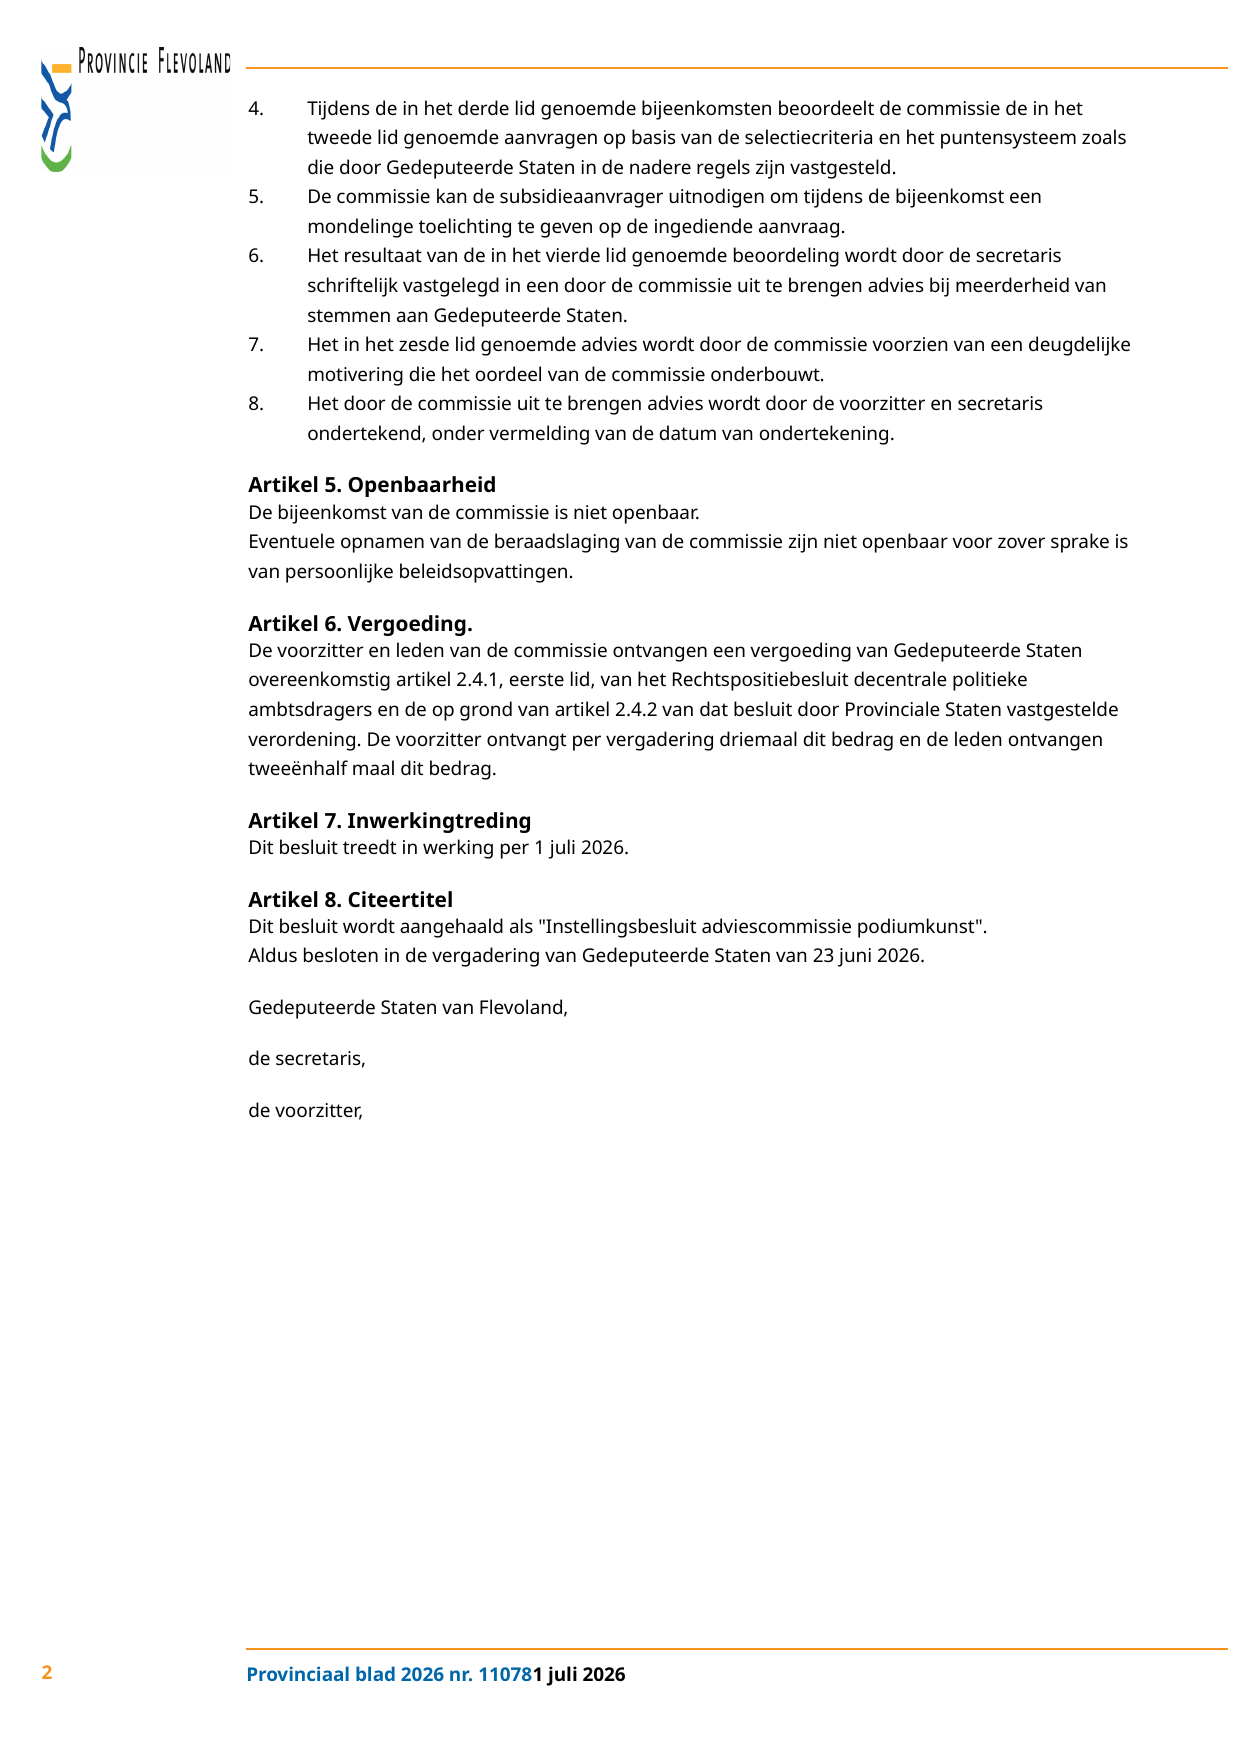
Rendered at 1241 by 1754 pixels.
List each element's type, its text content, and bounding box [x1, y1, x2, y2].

list Het in het zesde lid genoemde advies wordt door de commissie voorzien van een deugdelijke motivering die het oordeel van de commissie onderbouwt. [248, 331, 1152, 387]
text Dit besluit treedt in werking per 1 juli 2026. [248, 834, 1152, 860]
text Artikel 5. Openbaarheid [248, 471, 1152, 499]
text De voorzitter en leden van de commissie ontvangen een vergoeding van Gedeputeerde Staten overeenkomstig artikel 2.4.1, eerste lid, van het Rechtspositiebesluit decentrale politieke ambtsdragers en de op grond van artikel 2.4.2 van dat besluit door Provinciale Staten vastgestelde verordening. De voorzitter ontvangt per vergadering driemaal dit bedrag en de leden ontvangen tweeënhalf maal dit bedrag. [248, 637, 1152, 781]
list Het door de commissie uit te brengen advies wordt door de voorzitter en secretaris ondertekend, onder vermelding van de datum van ondertekening. [248, 391, 1152, 446]
text de secretaris, [248, 1046, 1152, 1071]
text Artikel 8. Citeertitel [248, 885, 1152, 913]
text de voorzitter, [248, 1097, 1152, 1123]
list De commissie kan de subsidieaanvrager uitnodigen om tijdens de bijeenkomst een mondelinge toelichting te geven op de ingediende aanvraag. [248, 183, 1152, 239]
text Dit besluit wordt aangehaald als "Instellingsbesluit adviescommissie podiumkunst". [248, 913, 1152, 939]
list Tijdens de in het derde lid genoemde bijeenkomsten beoordeelt de commissie de in het tweede lid genoemde aanvragen op basis van de selectiecriteria en het puntensysteem zoals die door Gedeputeerde Staten in de nadere regels zijn vastgesteld. [248, 95, 1152, 180]
text Aldus besloten in de vergadering van Gedeputeerde Staten van 23 juni 2026. [248, 943, 1152, 968]
picture [41, 47, 231, 172]
text De bijeenkomst van de commissie is niet openbaar. [248, 499, 1152, 525]
text Eventuele opnamen van de beraadslaging van de commissie zijn niet openbaar voor zover sprake is van persoonlijke beleidsopvattingen. [248, 529, 1152, 584]
text Artikel 6. Vergoeding. [248, 609, 1152, 637]
text Gedeputeerde Staten van Flevoland, [248, 994, 1152, 1020]
text Artikel 7. Inwerkingtreding [248, 806, 1152, 834]
list Het resultaat van de in het vierde lid genoemde beoordeling wordt door de secretaris schriftelijk vastgelegd in een door de commissie uit te brengen advies bij meerderheid van stemmen aan Gedeputeerde Staten. [248, 243, 1152, 328]
